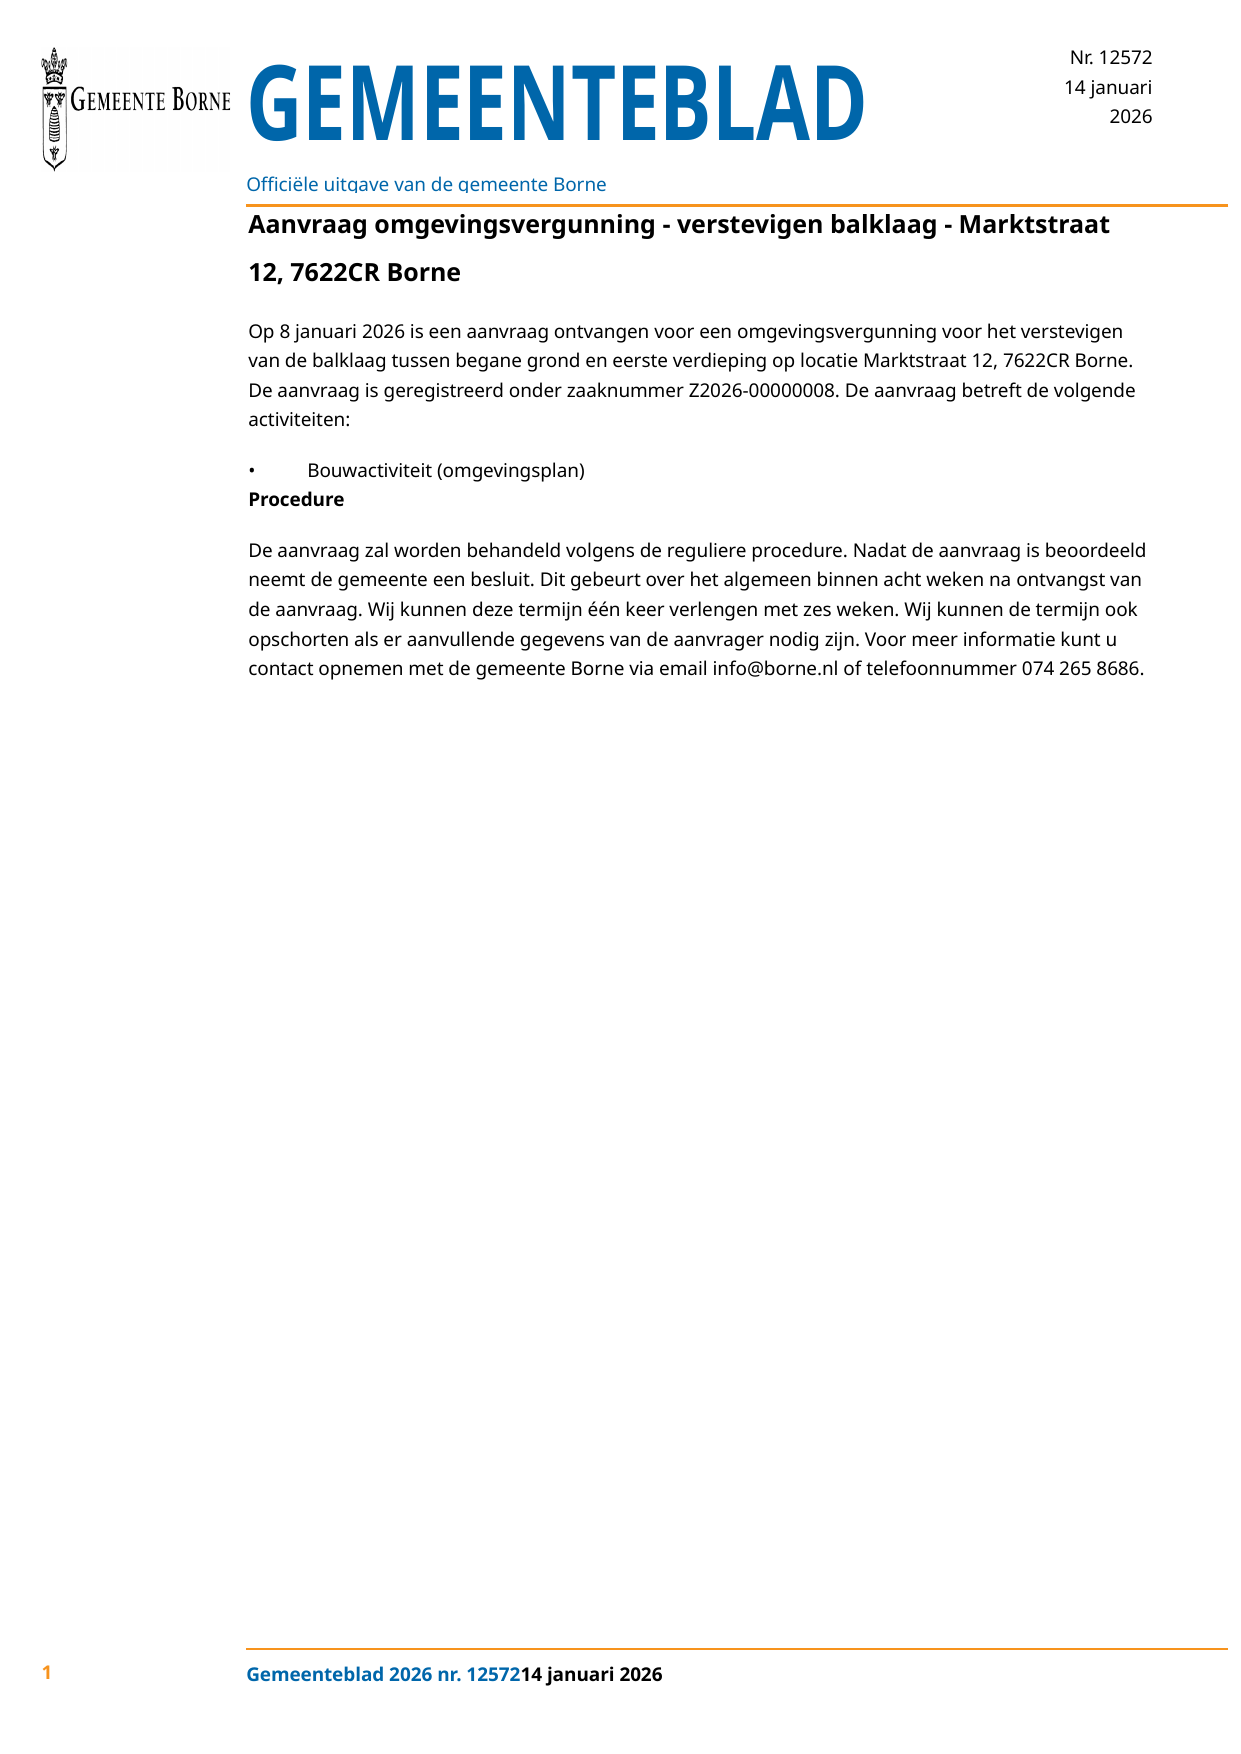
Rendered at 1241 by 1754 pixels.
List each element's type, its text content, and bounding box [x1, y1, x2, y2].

text Op 8 januari 2026 is een aanvraag ontvangen voor een omgevingsvergunning voor het verstevigen van de balklaag tussen begane grond en eerste verdieping op locatie Marktstraat 12, 7622CR Borne. De aanvraag is geregistreerd onder zaaknummer Z2026-00000008. De aanvraag betreft de volgende activiteiten: [248, 318, 1152, 432]
text Aanvraag omgevingsvergunning - verstevigen balklaag - Marktstraat 12, 7622CR Borne [248, 207, 1152, 288]
text De aanvraag zal worden behandeld volgens de reguliere procedure. Nadat de aanvraag is beoordeeld neemt de gemeente een besluit. Dit gebeurt over het algemeen binnen acht weken na ontvangst van de aanvraag. Wij kunnen deze termijn één keer verlengen met zes weken. Wij kunnen de termijn ook opschorten als er aanvullende gegevens van de aanvrager nodig zijn. Voor meer informatie kunt u contact opnemen met de gemeente Borne via email info@borne.nl of telefoonnummer 074 265 8686. [248, 537, 1152, 681]
text Procedure [248, 487, 1152, 512]
picture [41, 47, 231, 172]
list Bouwactiviteit (omgevingsplan) [248, 457, 1152, 483]
